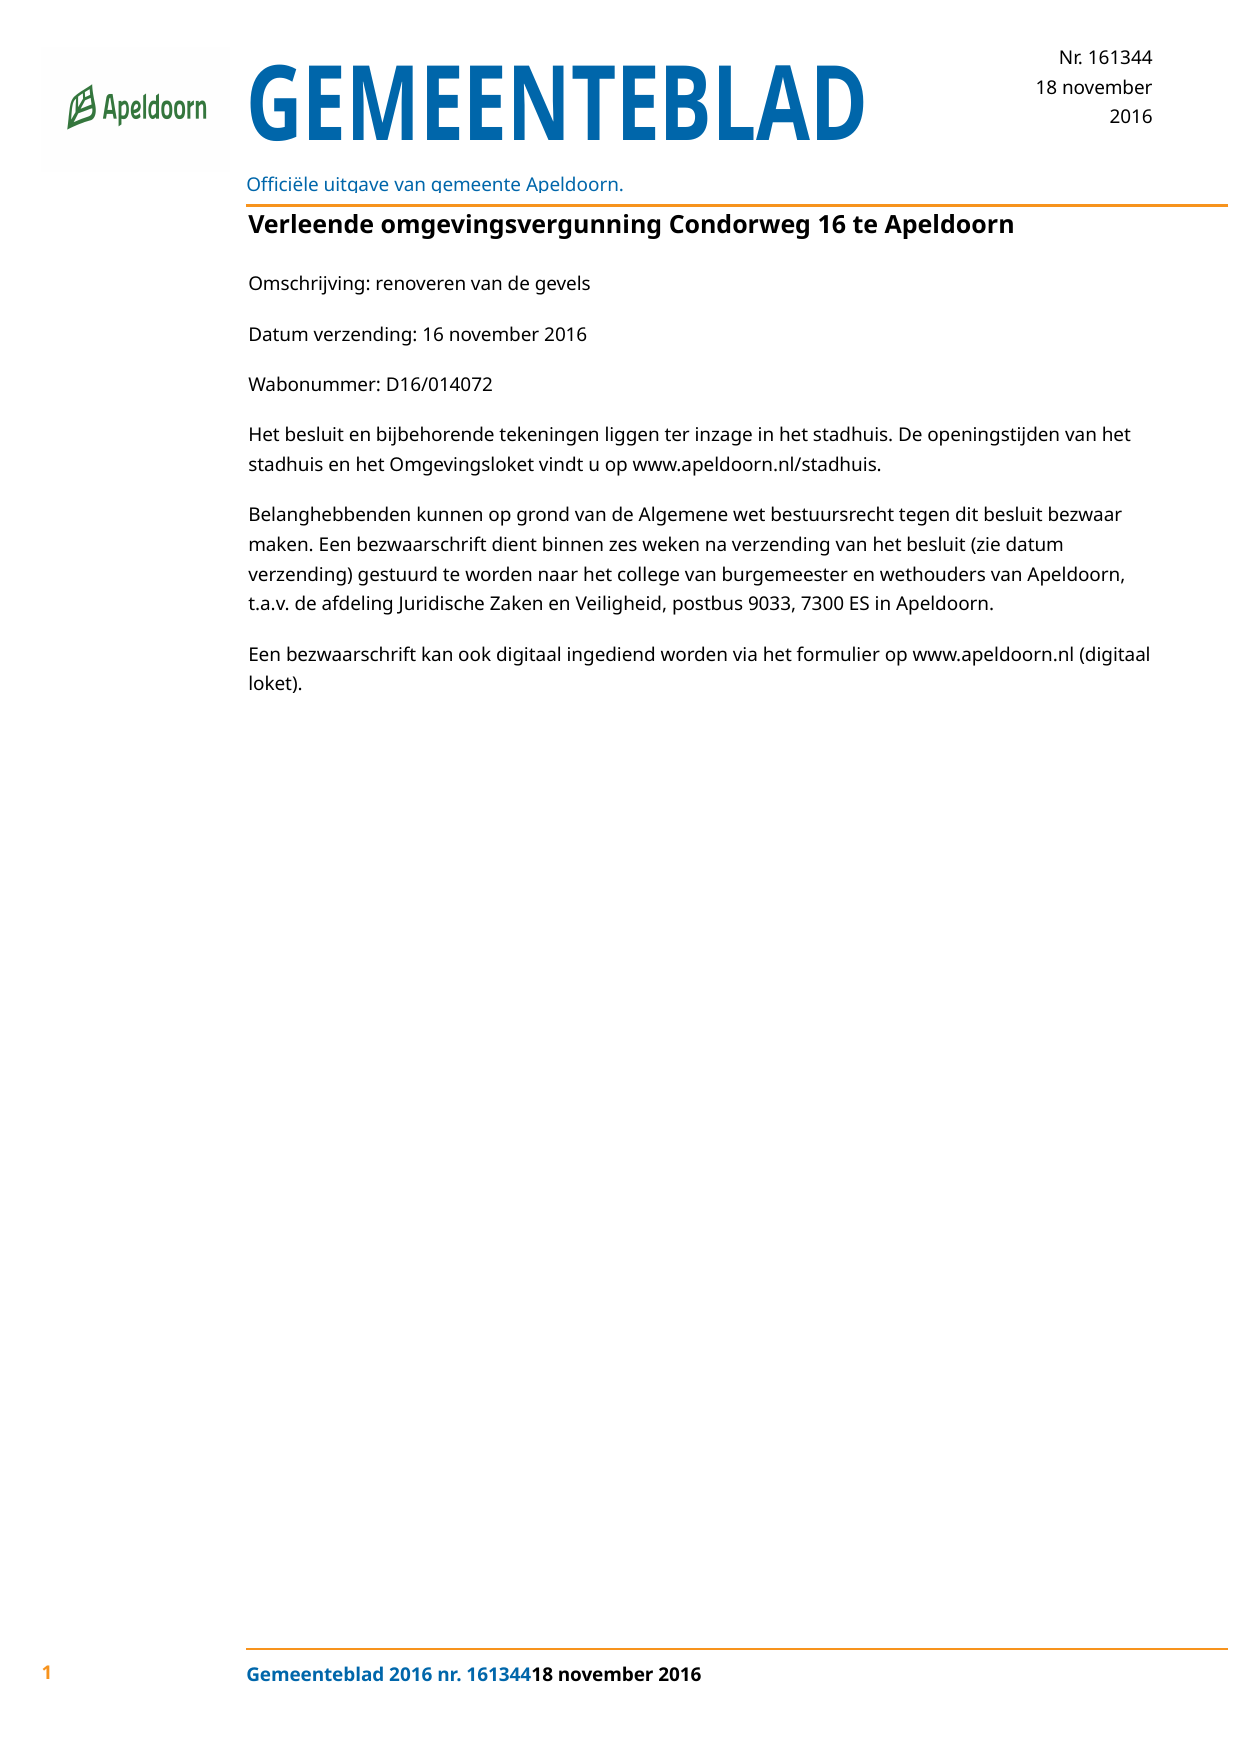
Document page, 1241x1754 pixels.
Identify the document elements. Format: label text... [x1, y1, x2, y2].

text Belanghebbenden kunnen op grond van de Algemene wet bestuursrecht tegen dit besluit bezwaar maken. Een bezwaarschrift dient binnen zes weken na verzending van het besluit (zie datum verzending) gestuurd te worden naar het college van burgemeester en wethouders van Apeldoorn, t.a.v. de afdeling Juridische Zaken en Veiligheid, postbus 9033, 7300 ES in Apeldoorn. [248, 502, 1152, 616]
picture [41, 47, 231, 172]
text Een bezwaarschrift kan ook digitaal ingediend worden via het formulier op www.apeldoorn.nl (digitaal loket). [248, 641, 1152, 696]
text Het besluit en bijbehorende tekeningen liggen ter inzage in het stadhuis. De openingstijden van het stadhuis en het Omgevingsloket vindt u op www.apeldoorn.nl/stadhuis. [248, 422, 1152, 477]
text Verleende omgevingsvergunning Condorweg 16 te Apeldoorn [248, 207, 1152, 241]
text Omschrijving: renoveren van de gevels [248, 270, 1152, 296]
text Wabonummer: D16/014072 [248, 371, 1152, 397]
text Datum verzending: 16 november 2016 [248, 321, 1152, 346]
